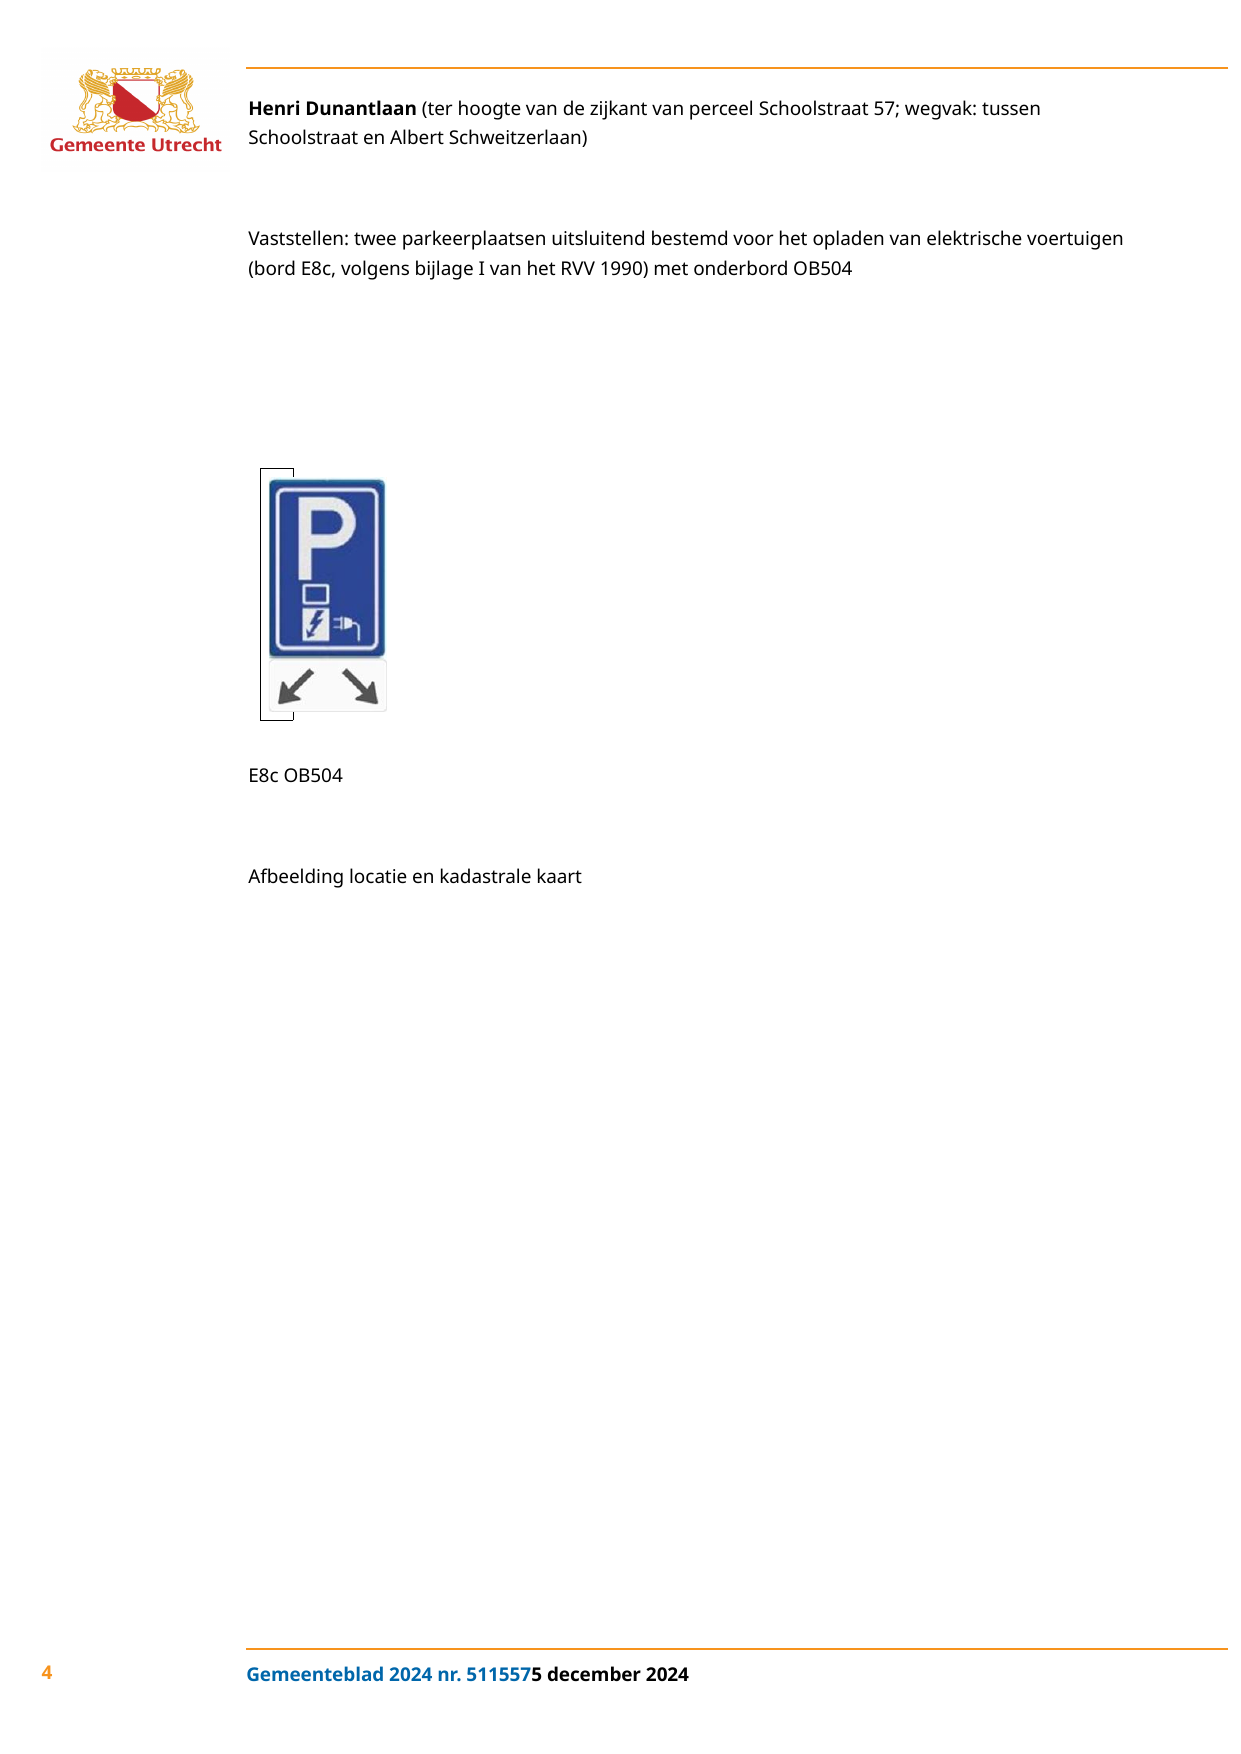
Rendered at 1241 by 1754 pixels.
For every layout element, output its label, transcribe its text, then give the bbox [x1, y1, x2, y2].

text Henri Dunantlaan (ter hoogte van de zijkant van perceel Schoolstraat 57; wegvak: tussen Schoolstraat en Albert Schweitzerlaan) [248, 95, 1152, 150]
text E8c OB504 [248, 762, 1152, 788]
text Afbeelding locatie en kadastrale kaart [248, 863, 1152, 889]
picture [268, 477, 387, 712]
picture [41, 47, 231, 172]
text Vaststellen: twee parkeerplaatsen uitsluitend bestemd voor het opladen van elektrische voertuigen (bord E8c, volgens bijlage I van het RVV 1990) met onderbord OB504 [248, 225, 1152, 281]
